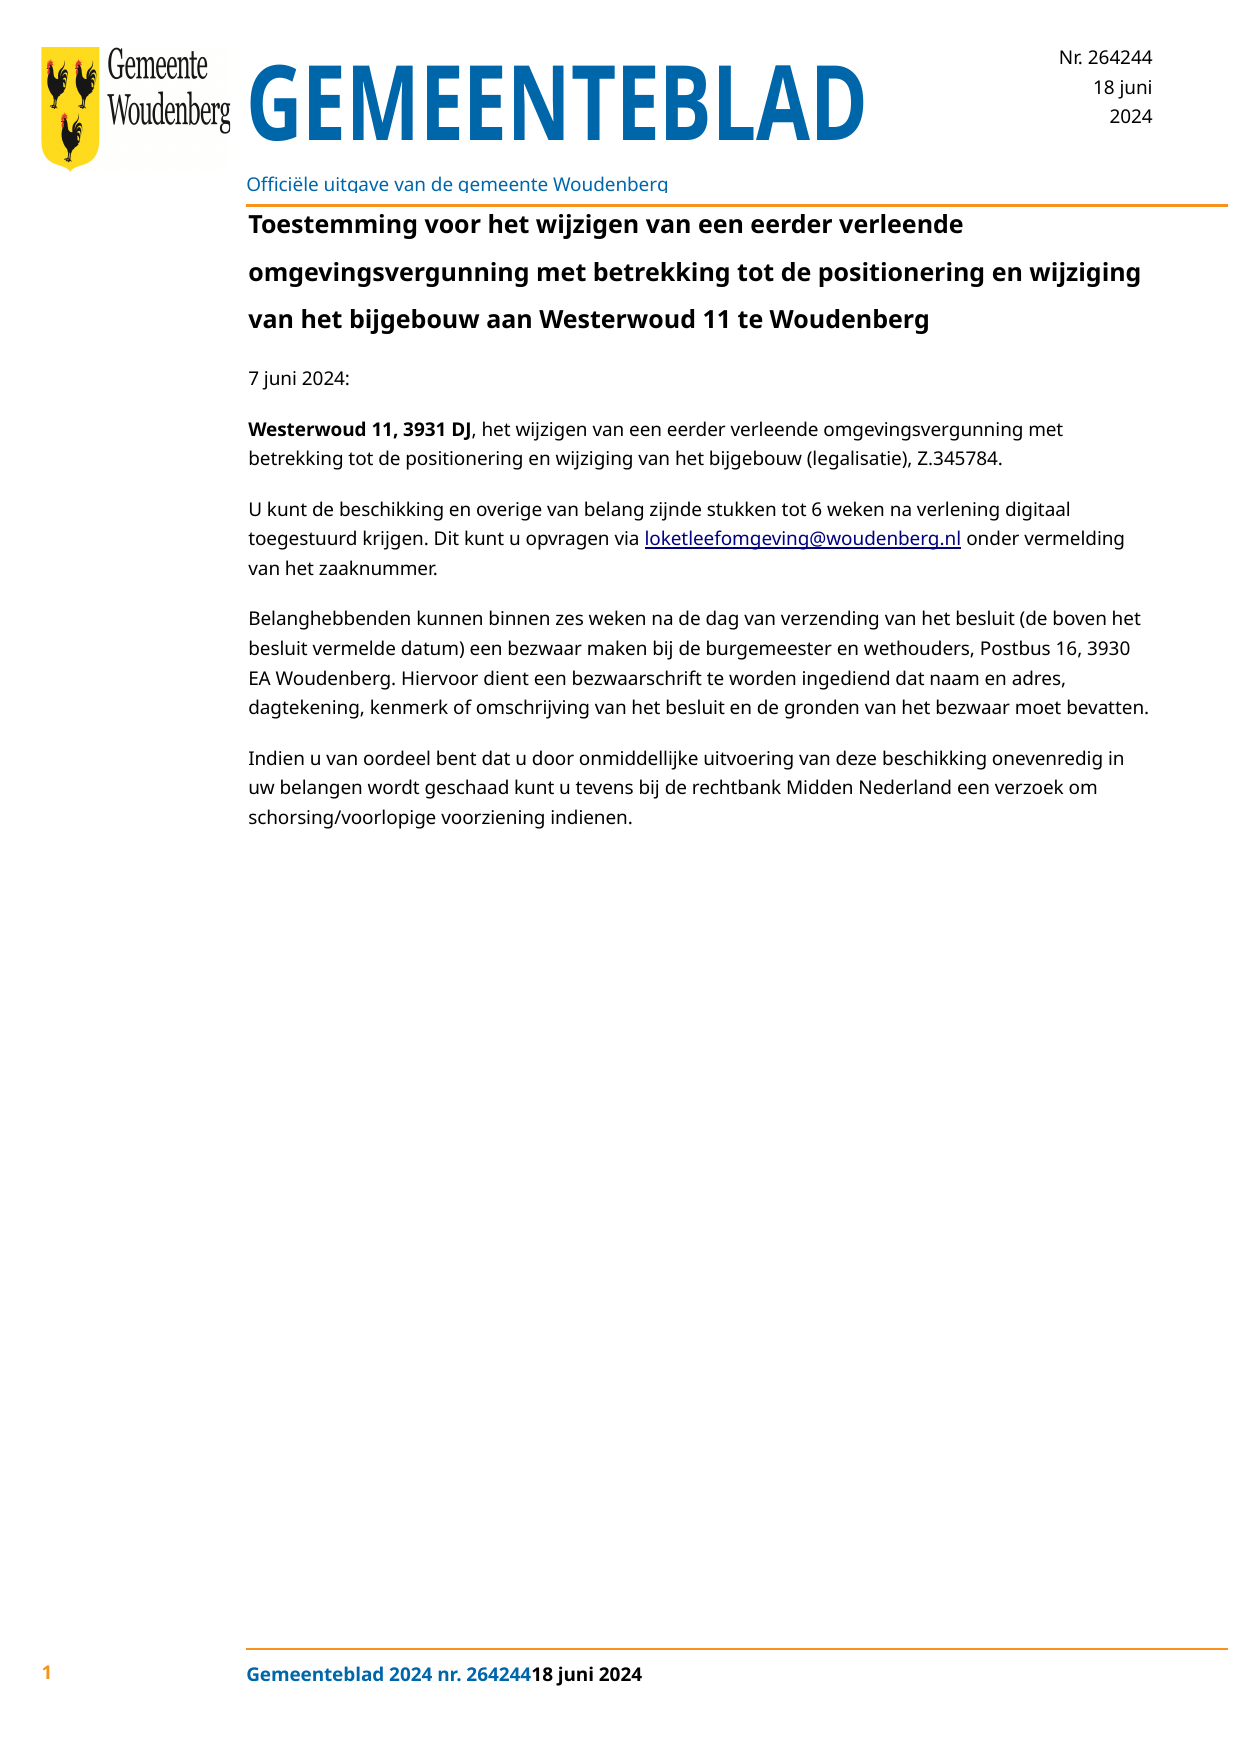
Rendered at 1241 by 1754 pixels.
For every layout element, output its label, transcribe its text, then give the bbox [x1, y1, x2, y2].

text 7 juni 2024: [248, 366, 1152, 391]
picture [41, 47, 231, 172]
text Toestemming voor het wijzigen van een eerder verleende omgevingsvergunning met betrekking tot de positionering en wijziging van het bijgebouw aan Westerwoud 11 te Woudenberg [248, 207, 1152, 336]
text U kunt de beschikking en overige van belang zijnde stukken tot 6 weken na verlening digitaal toegestuurd krijgen. Dit kunt u opvragen via loketleefomgeving@woudenberg.nl onder vermelding van het zaaknummer. [248, 496, 1152, 581]
text Westerwoud 11, 3931 DJ, het wijzigen van een eerder verleende omgevingsvergunning met betrekking tot de positionering en wijziging van het bijgebouw (legalisatie), Z.345784. [248, 416, 1152, 471]
text Belanghebbenden kunnen binnen zes weken na de dag van verzending van het besluit (de boven het besluit vermelde datum) een bezwaar maken bij de burgemeester en wethouders, Postbus 16, 3930 EA Woudenberg. Hiervoor dient een bezwaarschrift te worden ingediend dat naam en adres, dagtekening, kenmerk of omschrijving van het besluit en de gronden van het bezwaar moet bevatten. [248, 606, 1152, 720]
text Indien u van oordeel bent dat u door onmiddellijke uitvoering van deze beschikking onevenredig in uw belangen wordt geschaad kunt u tevens bij de rechtbank Midden Nederland een verzoek om schorsing/voorlopige voorziening indienen. [248, 745, 1152, 829]
